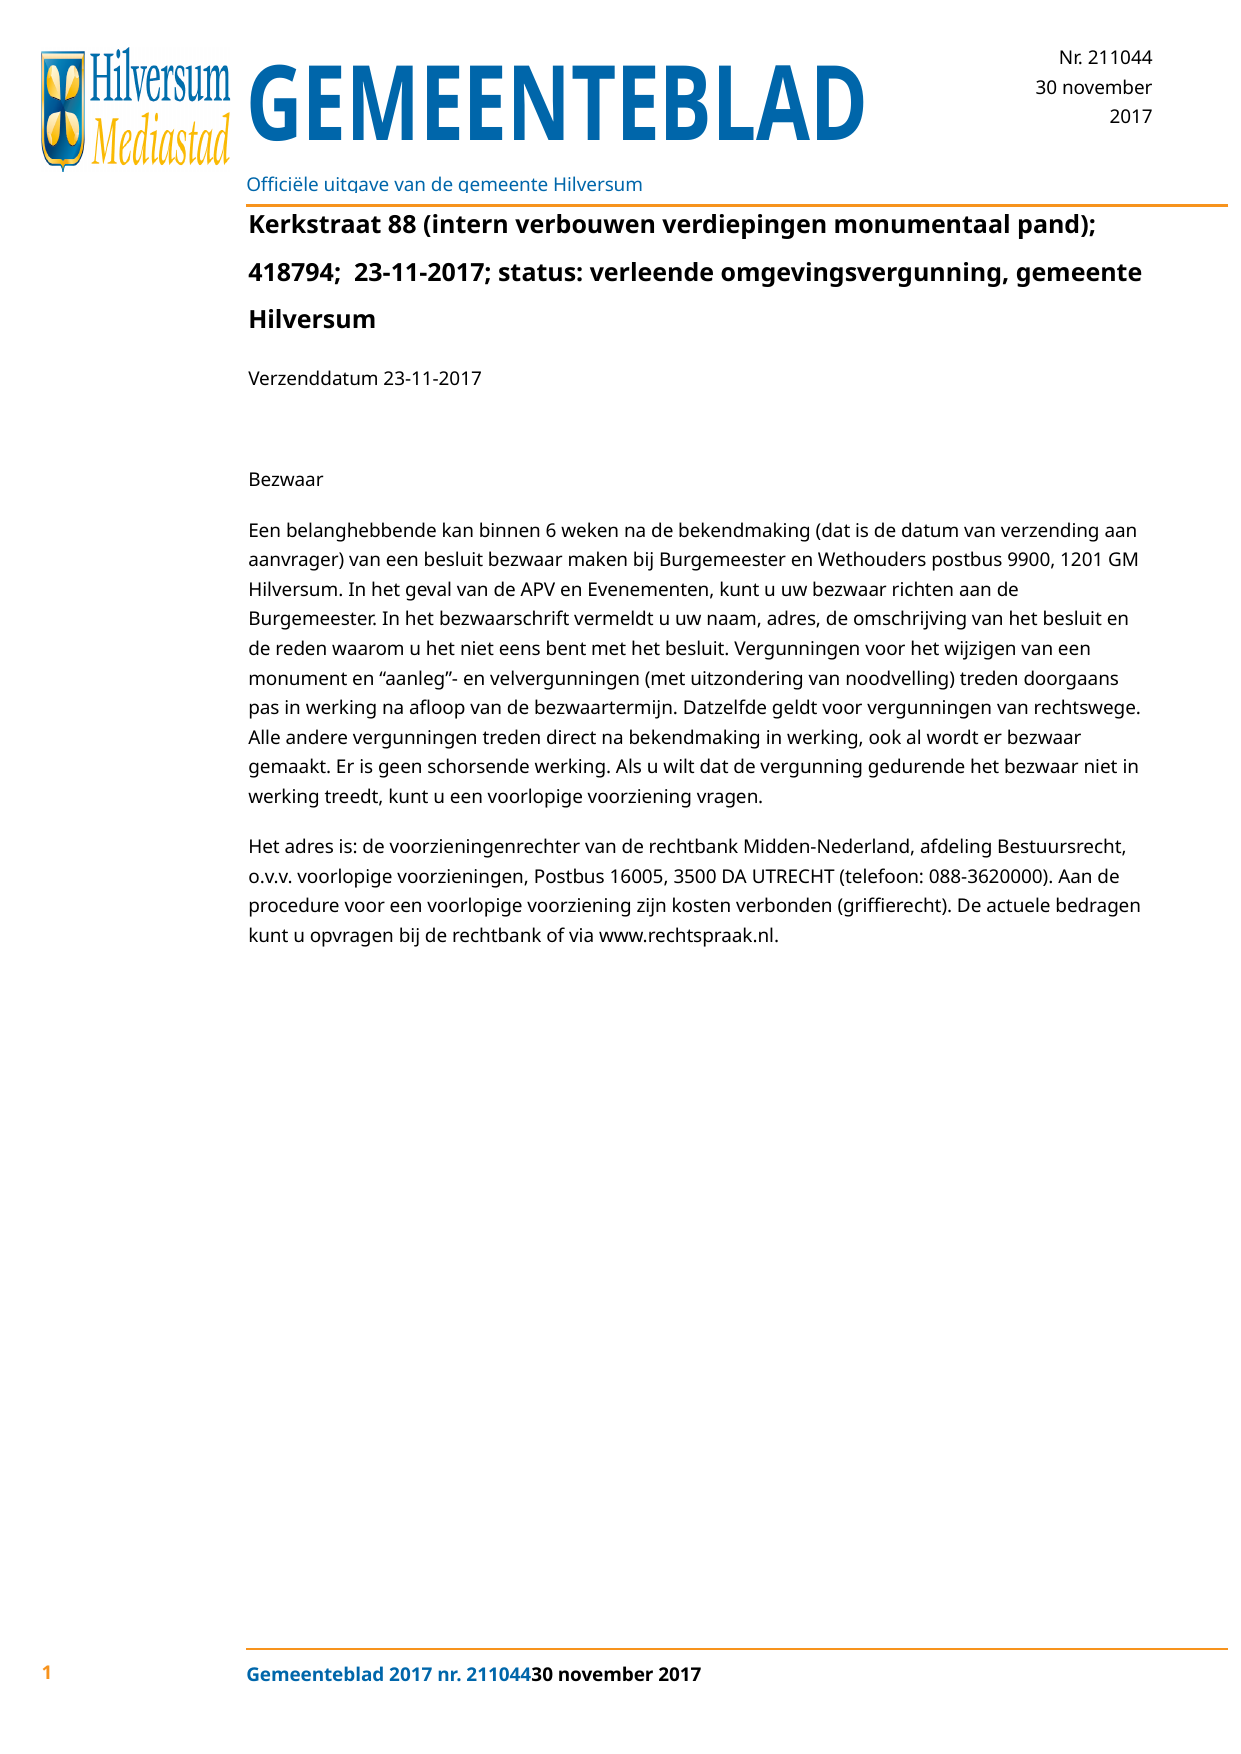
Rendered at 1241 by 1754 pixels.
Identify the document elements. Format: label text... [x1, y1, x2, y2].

picture [41, 47, 231, 172]
text Kerkstraat 88 (intern verbouwen verdiepingen monumentaal pand); 418794; 23-11-2017; status: verleende omgevingsvergunning, gemeente Hilversum [248, 207, 1152, 336]
text Bezwaar [248, 466, 1152, 492]
text Het adres is: de voorzieningenrechter van de rechtbank Midden-Nederland, afdeling Bestuursrecht, o.v.v. voorlopige voorzieningen, Postbus 16005, 3500 DA UTRECHT (telefoon: 088-3620000). Aan de procedure voor een voorlopige voorziening zijn kosten verbonden (griffierecht). De actuele bedragen kunt u opvragen bij de rechtbank of via www.rechtspraak.nl. [248, 833, 1152, 948]
text Een belanghebbende kan binnen 6 weken na de bekendmaking (dat is de datum van verzending aan aanvrager) van een besluit bezwaar maken bij Burgemeester en Wethouders postbus 9900, 1201 GM Hilversum. In het geval van de APV en Evenementen, kunt u uw bezwaar richten aan de Burgemeester. In het bezwaarschrift vermeldt u uw naam, adres, de omschrijving van het besluit en de reden waarom u het niet eens bent met het besluit. Vergunningen voor het wijzigen van een monument en “aanleg”- en velvergunningen (met uitzondering van noodvelling) treden doorgaans pas in werking na afloop van de bezwaartermijn. Datzelfde geldt voor vergunningen van rechtswege. Alle andere vergunningen treden direct na bekendmaking in werking, ook al wordt er bezwaar gemaakt. Er is geen schorsende werking. Als u wilt dat de vergunning gedurende het bezwaar niet in werking treedt, kunt u een voorlopige voorziening vragen. [248, 517, 1152, 809]
text Verzenddatum 23-11-2017 [248, 366, 1152, 391]
